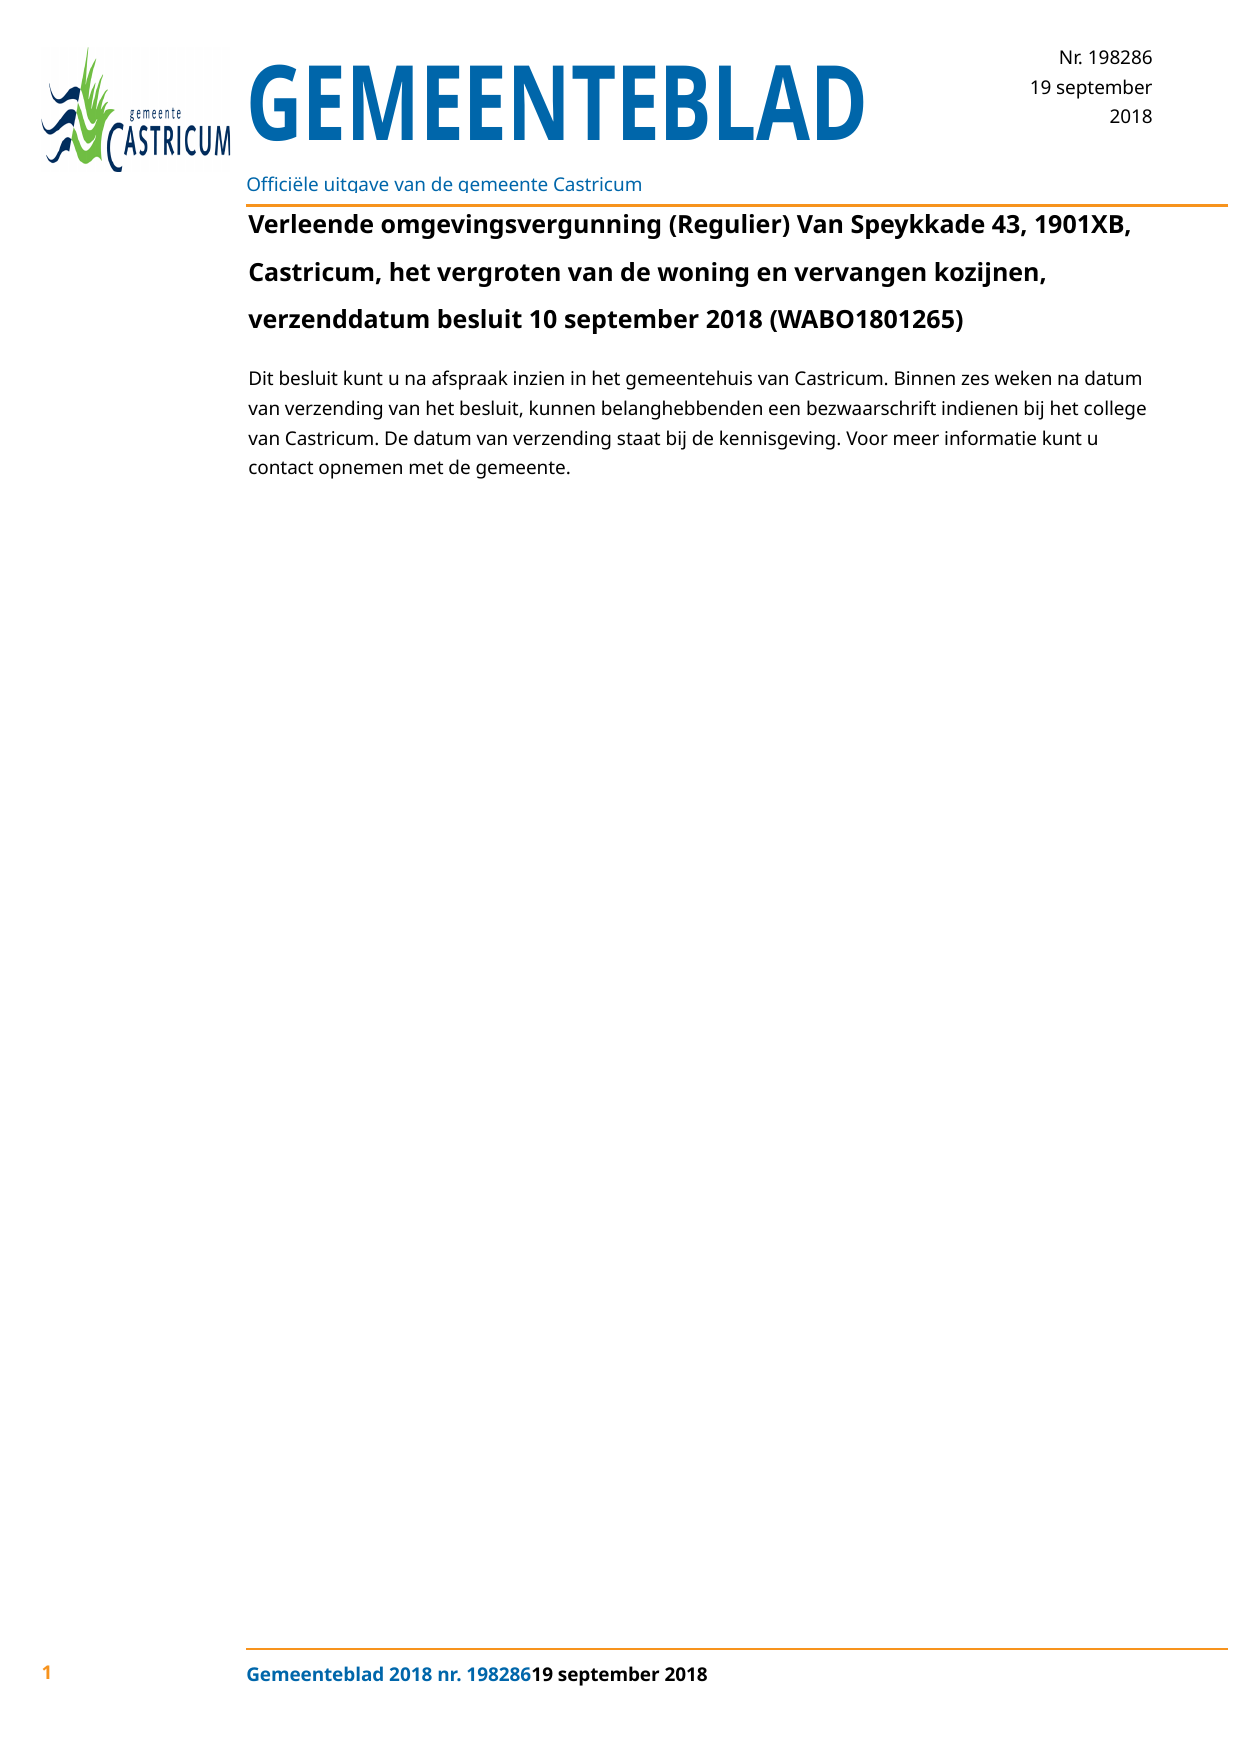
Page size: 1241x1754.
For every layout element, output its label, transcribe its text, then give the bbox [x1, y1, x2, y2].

picture [41, 47, 231, 172]
text Verleende omgevingsvergunning (Regulier) Van Speykkade 43, 1901XB, Castricum, het vergroten van de woning en vervangen kozijnen, verzenddatum besluit 10 september 2018 (WABO1801265) [248, 207, 1152, 336]
text Dit besluit kunt u na afspraak inzien in het gemeentehuis van Castricum. Binnen zes weken na datum van verzending van het besluit, kunnen belanghebbenden een bezwaarschrift indienen bij het college van Castricum. De datum van verzending staat bij de kennisgeving. Voor meer informatie kunt u contact opnemen met de gemeente. [248, 366, 1152, 480]
